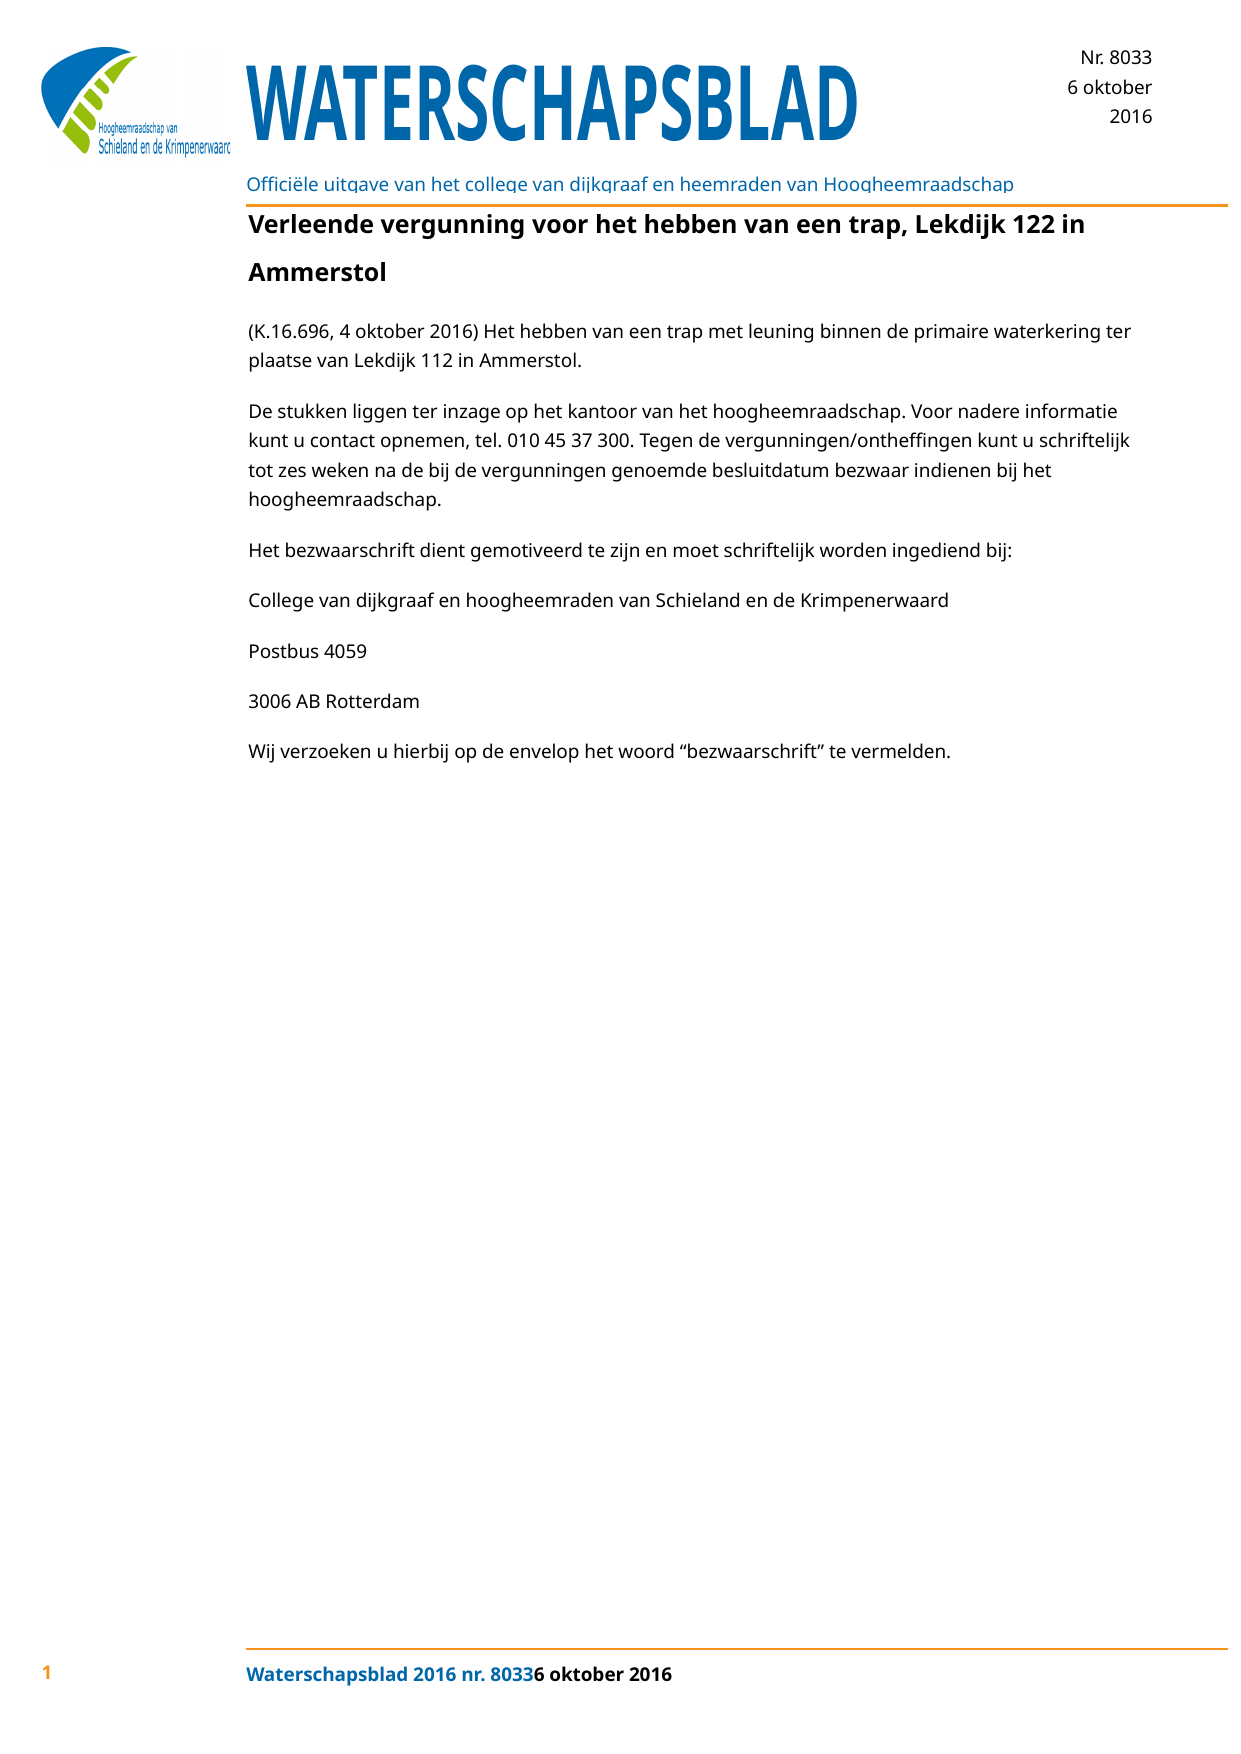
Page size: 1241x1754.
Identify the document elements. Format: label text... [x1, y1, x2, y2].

text Postbus 4059 [248, 638, 1152, 664]
text Het bezwaarschrift dient gemotiveerd te zijn en moet schriftelijk worden ingediend bij: [248, 537, 1152, 563]
text College van dijkgraaf en hoogheemraden van Schieland en de Krimpenerwaard [248, 587, 1152, 613]
text Wij verzoeken u hierbij op de envelop het woord “bezwaarschrift” te vermelden. [248, 739, 1152, 764]
picture [41, 47, 231, 172]
text (K.16.696, 4 oktober 2016) Het hebben van een trap met leuning binnen de primaire waterkering ter plaatse van Lekdijk 112 in Ammerstol. [248, 318, 1152, 373]
text 3006 AB Rotterdam [248, 688, 1152, 714]
text De stukken liggen ter inzage op het kantoor van het hoogheemraadschap. Voor nadere informatie kunt u contact opnemen, tel. 010 45 37 300. Tegen de vergunningen/ontheffingen kunt u schriftelijk tot zes weken na de bij de vergunningen genoemde besluitdatum bezwaar indienen bij het hoogheemraadschap. [248, 398, 1152, 512]
text Verleende vergunning voor het hebben van een trap, Lekdijk 122 in Ammerstol [248, 207, 1152, 288]
